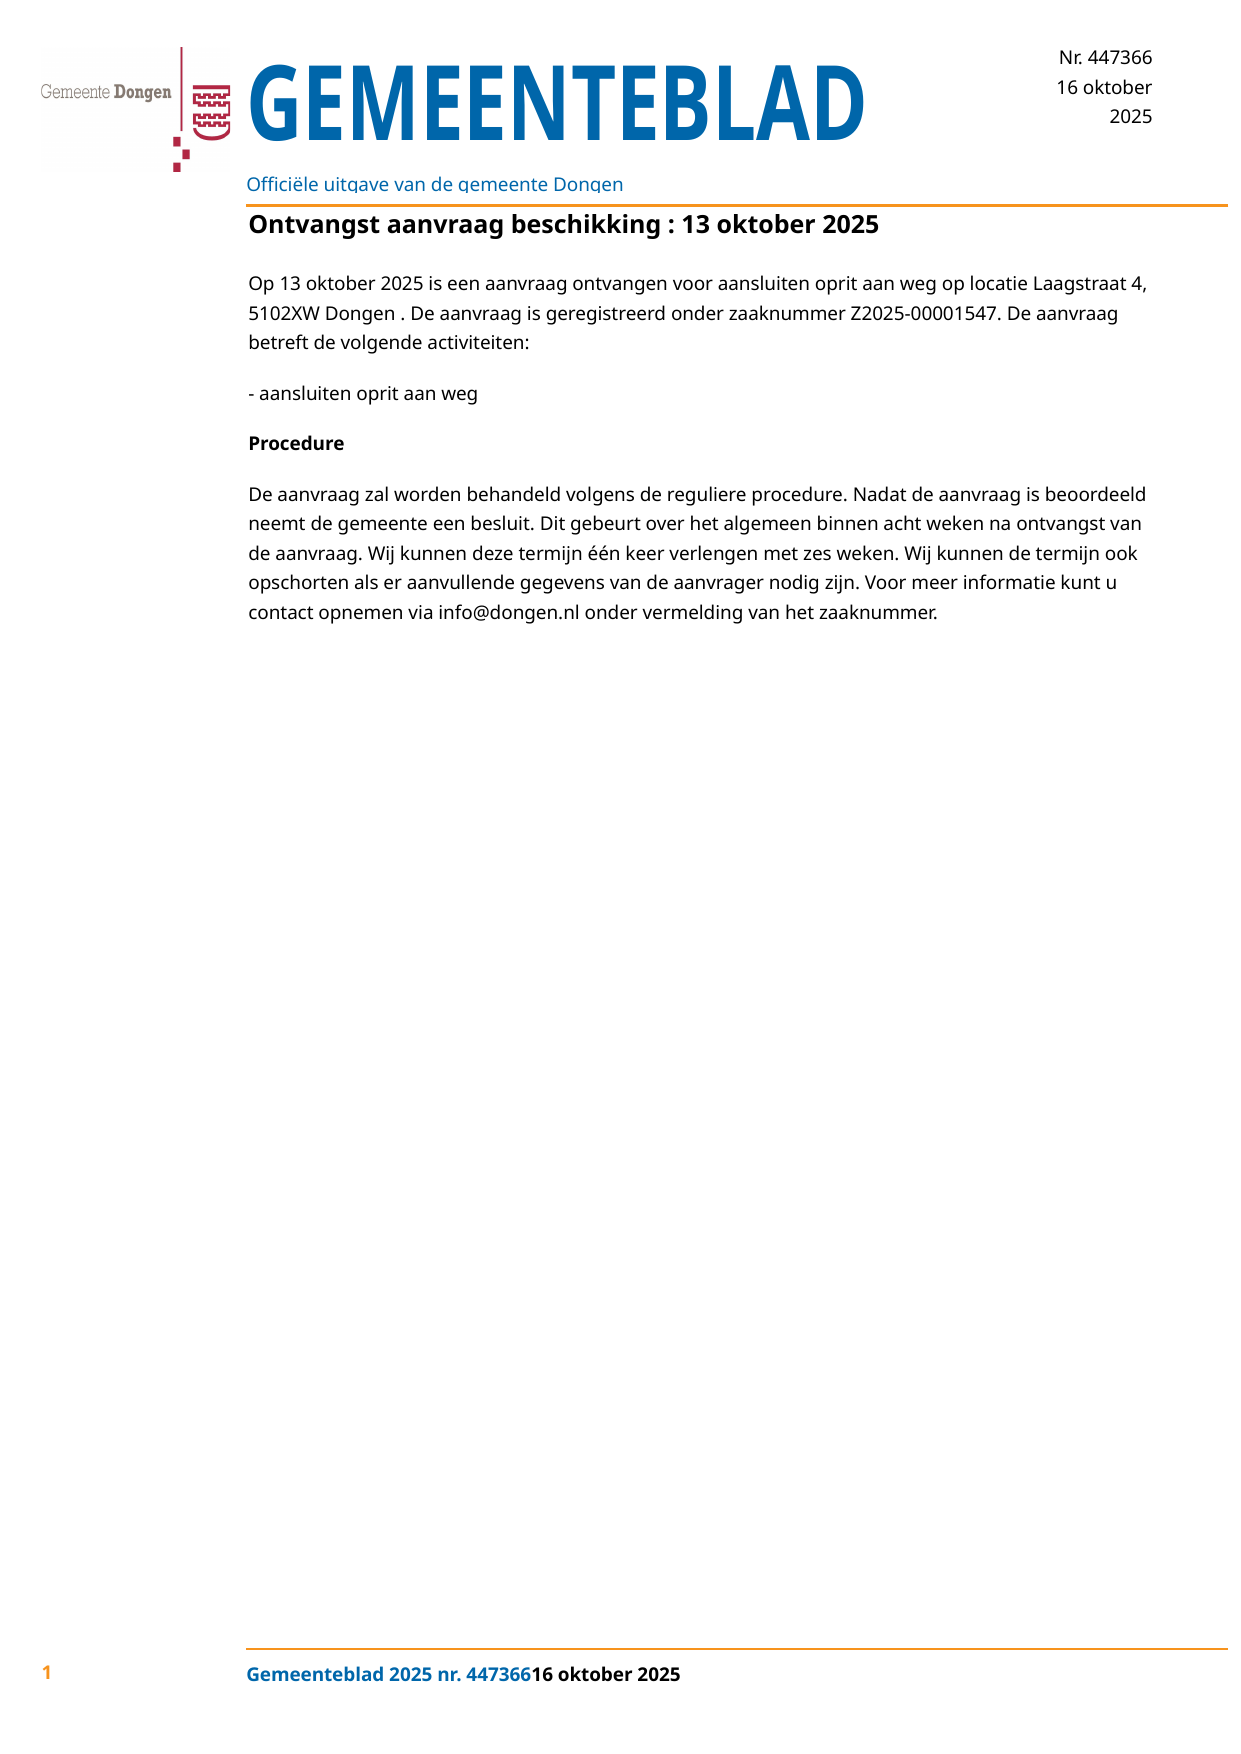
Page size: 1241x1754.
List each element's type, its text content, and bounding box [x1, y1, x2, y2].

text Procedure [248, 430, 1152, 456]
picture [41, 47, 231, 172]
text Op 13 oktober 2025 is een aanvraag ontvangen voor aansluiten oprit aan weg op locatie Laagstraat 4, 5102XW Dongen . De aanvraag is geregistreerd onder zaaknummer Z2025-00001547. De aanvraag betreft de volgende activiteiten: [248, 270, 1152, 355]
text Ontvangst aanvraag beschikking : 13 oktober 2025 [248, 207, 1152, 241]
text - aansluiten oprit aan weg [248, 380, 1152, 406]
text De aanvraag zal worden behandeld volgens de reguliere procedure. Nadat de aanvraag is beoordeeld neemt de gemeente een besluit. Dit gebeurt over het algemeen binnen acht weken na ontvangst van de aanvraag. Wij kunnen deze termijn één keer verlengen met zes weken. Wij kunnen de termijn ook opschorten als er aanvullende gegevens van de aanvrager nodig zijn. Voor meer informatie kunt u contact opnemen via info@dongen.nl onder vermelding van het zaaknummer. [248, 481, 1152, 625]
